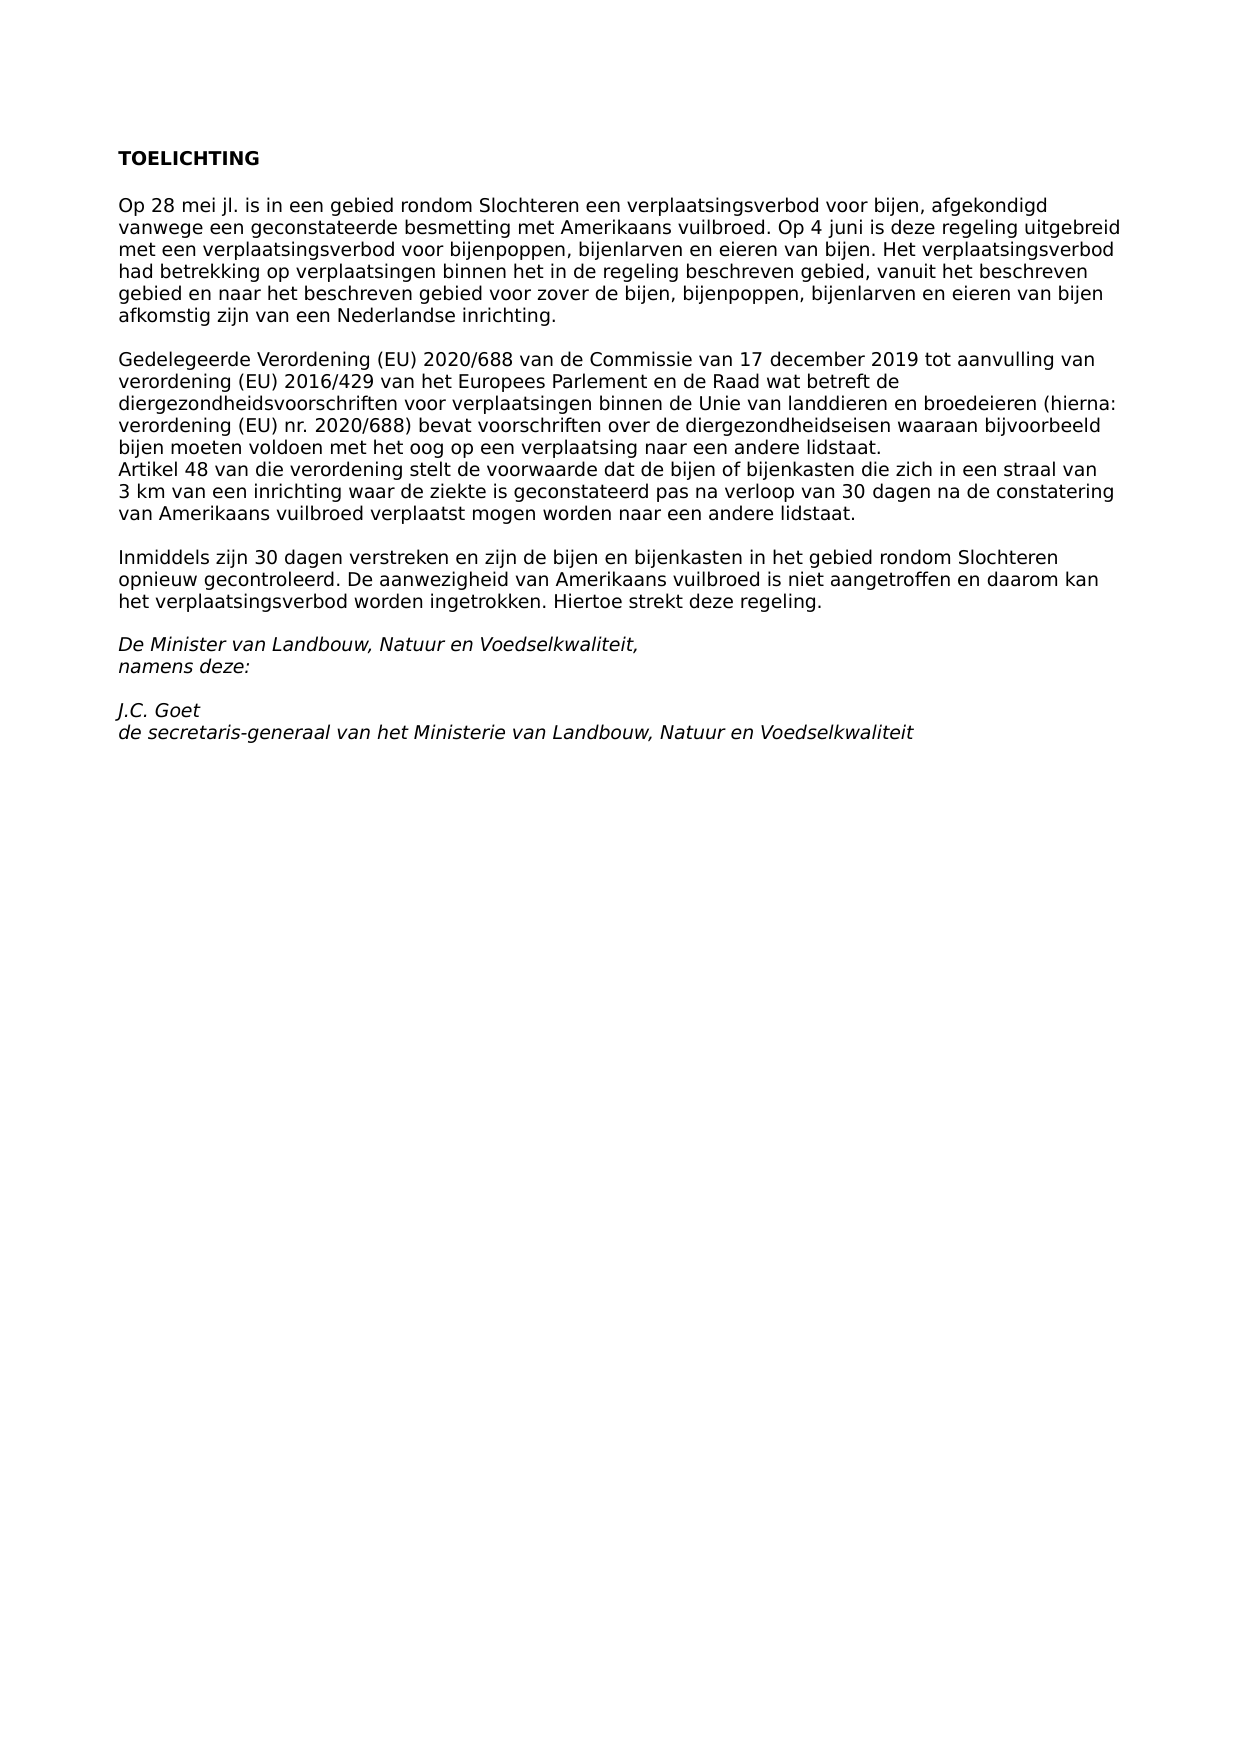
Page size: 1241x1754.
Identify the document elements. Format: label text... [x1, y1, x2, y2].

text Op 28 mei jl. is in een gebied rondom Slochteren een verplaatsingsverbod voor bijen, afgekondigd vanwege een geconstateerde besmetting met Amerikaans vuilbroed. Op 4 juni is deze regeling uitgebreid met een verplaatsingsverbod voor bijenpoppen, bijenlarven en eieren van bijen. Het verplaatsingsverbod had betrekking op verplaatsingen binnen het in de regeling beschreven gebied, vanuit het beschreven gebied en naar het beschreven gebied voor zover de bijen, bijenpoppen, bijenlarven en eieren van bijen afkomstig zijn van een Nederlandse inrichting. [118, 195, 1122, 327]
text Gedelegeerde Verordening (EU) 2020/688 van de Commissie van 17 december 2019 tot aanvulling van verordening (EU) 2016/429 van het Europees Parlement en de Raad wat betreft de diergezondheidsvoorschriften voor verplaatsingen binnen de Unie van landdieren en broedeieren (hierna: verordening (EU) nr. 2020/688) bevat voorschriften over de diergezondheidseisen waaraan bijvoorbeeld bijen moeten voldoen met het oog op een verplaatsing naar een andere lidstaat. [118, 349, 1122, 459]
text De Minister van Landbouw, Natuur en Voedselkwaliteit, namens deze: J.C. Goet de secretaris-generaal van het Ministerie van Landbouw, Natuur en Voedselkwaliteit [118, 634, 1122, 744]
subtitle TOELICHTING [118, 148, 1122, 170]
text Artikel 48 van die verordening stelt de voorwaarde dat de bijen of bijenkasten die zich in een straal van 3 km van een inrichting waar de ziekte is geconstateerd pas na verloop van 30 dagen na de constatering van Amerikaans vuilbroed verplaatst mogen worden naar een andere lidstaat. [118, 459, 1122, 525]
text Inmiddels zijn 30 dagen verstreken en zijn de bijen en bijenkasten in het gebied rondom Slochteren opnieuw gecontroleerd. De aanwezigheid van Amerikaans vuilbroed is niet aangetroffen en daarom kan het verplaatsingsverbod worden ingetrokken. Hiertoe strekt deze regeling. [118, 547, 1122, 612]
